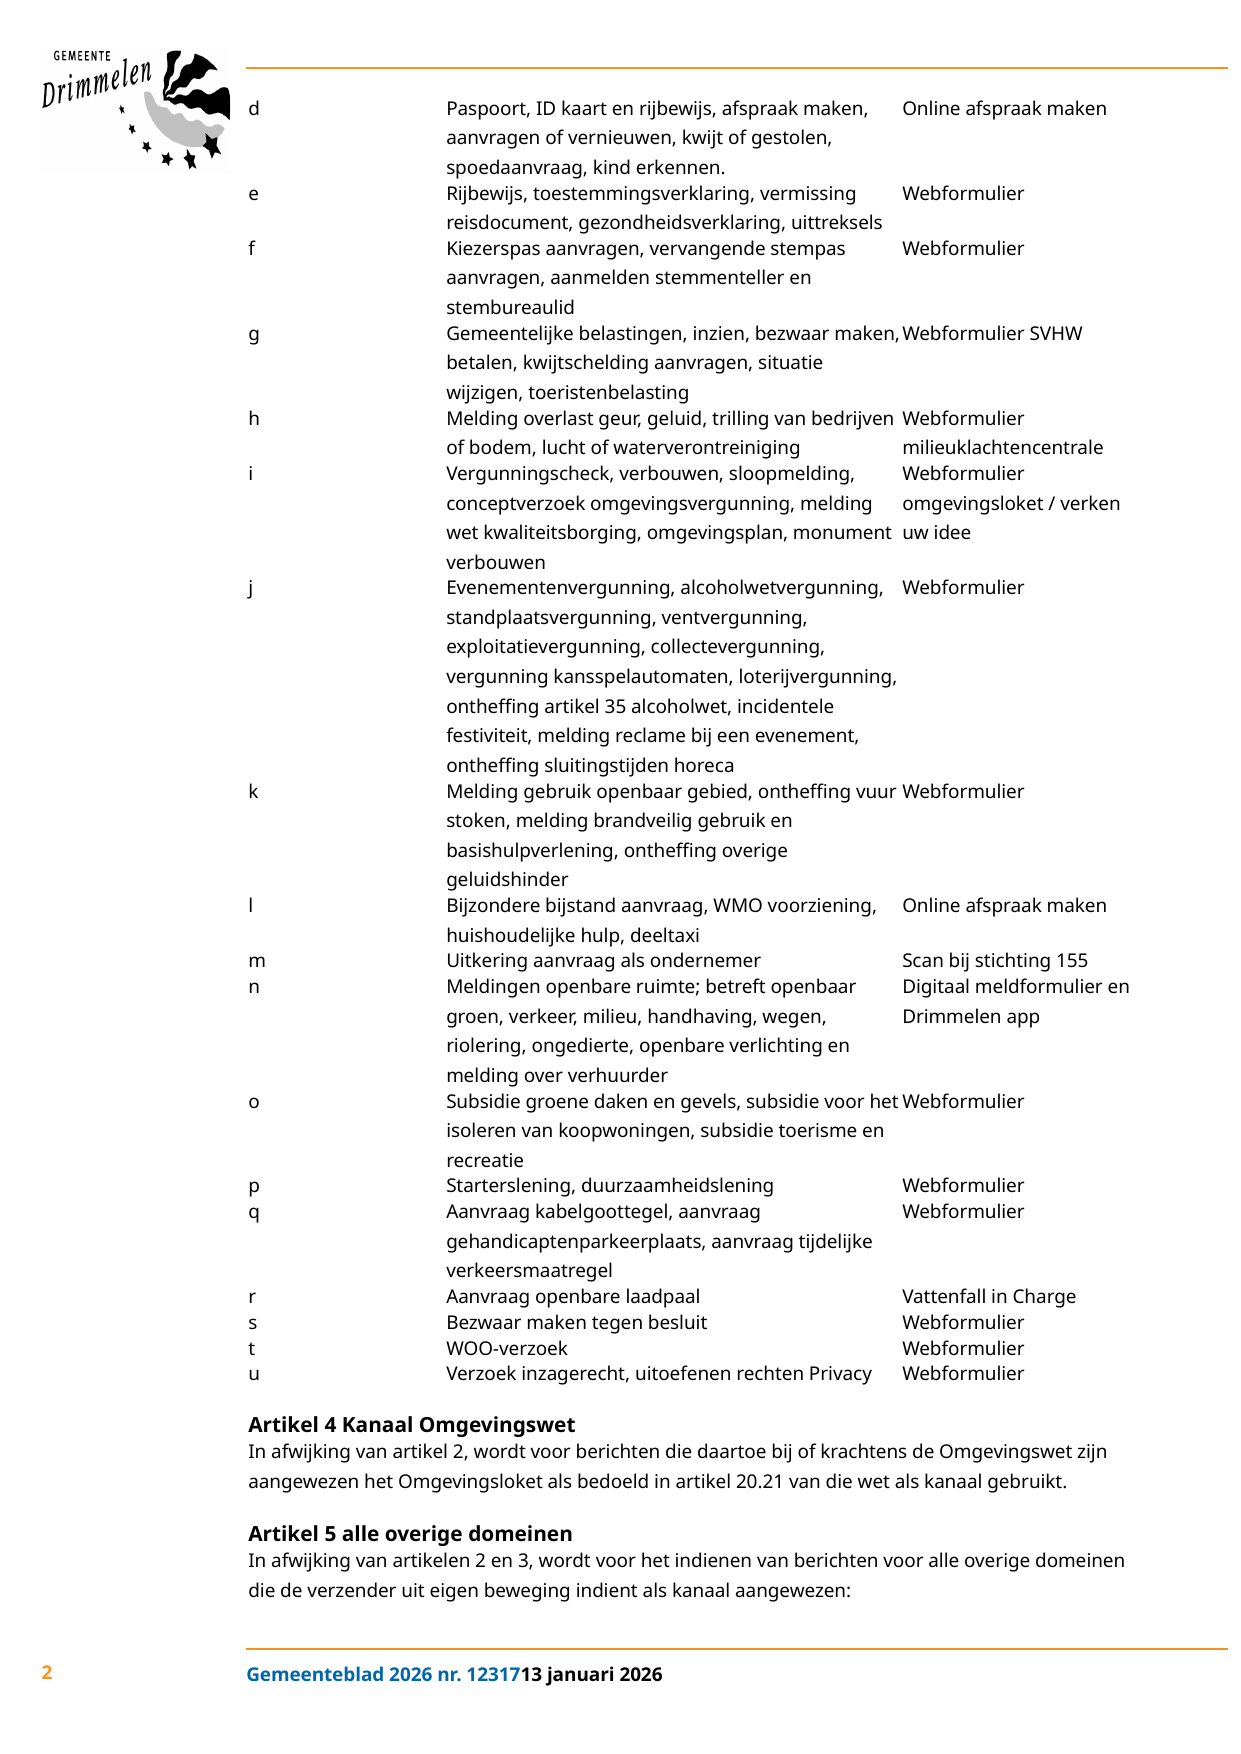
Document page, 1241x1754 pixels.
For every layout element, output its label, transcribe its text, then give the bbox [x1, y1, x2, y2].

table_cell Online afspraak maken [902, 892, 1152, 948]
table_cell Webformulier [902, 1173, 1152, 1198]
table_cell r [248, 1283, 446, 1309]
table_cell Webformulier milieuklachtencentrale [902, 405, 1152, 460]
table_cell m [248, 948, 446, 973]
table_cell Rijbewijs, toestemmingsverklaring, vermissing reisdocument, gezondheidsverklaring, uittreksels [446, 180, 902, 235]
text In afwijking van artikel 2, wordt voor berichten die daartoe bij of krachtens de Omgevingswet zijn aangewezen het Omgevingsloket als bedoeld in artikel 20.21 van die wet als kanaal gebruikt. [248, 1439, 1152, 1494]
table_cell Aanvraag openbare laadpaal [446, 1283, 902, 1309]
table_cell n [248, 973, 446, 1088]
table_cell q [248, 1199, 446, 1283]
table_cell Webformulier [902, 1088, 1152, 1173]
table_cell u [248, 1361, 446, 1386]
table_cell Webformulier [902, 1335, 1152, 1361]
table_cell i [248, 460, 446, 574]
table_cell Subsidie groene daken en gevels, subsidie voor het isoleren van koopwoningen, subsidie toerisme en recreatie [446, 1088, 902, 1173]
text Artikel 5 alle overige domeinen [248, 1519, 1152, 1547]
text Artikel 4 Kanaal Omgevingswet [248, 1410, 1152, 1439]
table_cell Verzoek inzagerecht, uitoefenen rechten Privacy [446, 1361, 902, 1386]
table_cell WOO-verzoek [446, 1335, 902, 1361]
table_cell Digitaal meldformulier en Drimmelen app [902, 973, 1152, 1088]
text In afwijking van artikelen 2 en 3, wordt voor het indienen van berichten voor alle overige domeinen die de verzender uit eigen beweging indient als kanaal aangewezen: [248, 1547, 1152, 1602]
table_cell p [248, 1173, 446, 1198]
table_cell Uitkering aanvraag als ondernemer [446, 948, 902, 973]
table_cell Webformulier [902, 575, 1152, 778]
table_cell Kiezerspas aanvragen, vervangende stempas aanvragen, aanmelden stemmenteller en stembureaulid [446, 235, 902, 320]
table_cell e [248, 180, 446, 235]
table_cell Vattenfall in Charge [902, 1283, 1152, 1309]
table_cell f [248, 235, 446, 320]
table_cell g [248, 320, 446, 405]
table_cell s [248, 1309, 446, 1335]
table_cell Webformulier [902, 778, 1152, 892]
table_cell Starterslening, duurzaamheidslening [446, 1173, 902, 1198]
table_cell Webformulier [902, 235, 1152, 320]
table_cell Gemeentelijke belastingen, inzien, bezwaar maken, betalen, kwijtschelding aanvragen, situatie wijzigen, toeristenbelasting [446, 320, 902, 405]
table_cell Scan bij stichting 155 [902, 948, 1152, 973]
picture [41, 47, 231, 172]
table_cell Paspoort, ID kaart en rijbewijs, afspraak maken, aanvragen of vernieuwen, kwijt of gestolen, spoedaanvraag, kind erkennen. [446, 95, 902, 180]
table_cell Online afspraak maken [902, 95, 1152, 180]
table_cell Bijzondere bijstand aanvraag, WMO voorziening, huishoudelijke hulp, deeltaxi [446, 892, 902, 948]
table_cell Bezwaar maken tegen besluit [446, 1309, 902, 1335]
table_cell Webformulier [902, 180, 1152, 235]
table_cell l [248, 892, 446, 948]
table_cell Vergunningscheck, verbouwen, sloopmelding, conceptverzoek omgevingsvergunning, melding wet kwaliteitsborging, omgevingsplan, monument verbouwen [446, 460, 902, 574]
table_cell Webformulier SVHW [902, 320, 1152, 405]
table_cell o [248, 1088, 446, 1173]
table_cell Webformulier [902, 1309, 1152, 1335]
table_cell Melding gebruik openbaar gebied, ontheffing vuur stoken, melding brandveilig gebruik en basishulpverlening, ontheffing overige geluidshinder [446, 778, 902, 892]
table_cell Webformulier omgevingsloket / verken uw idee [902, 460, 1152, 574]
table_cell d [248, 95, 446, 180]
table_cell Evenementenvergunning, alcoholwetvergunning, standplaatsvergunning, ventvergunning, exploitatievergunning, collectevergunning, vergunning kansspelautomaten, loterijvergunning, ontheffing artikel 35 alcoholwet, incidentele festiviteit, melding reclame bij een evenement, ontheffing sluitingstijden horeca [446, 575, 902, 778]
table_cell Meldingen openbare ruimte; betreft openbaar groen, verkeer, milieu, handhaving, wegen, riolering, ongedierte, openbare verlichting en melding over verhuurder [446, 973, 902, 1088]
table_cell Aanvraag kabelgoottegel, aanvraag gehandicaptenparkeerplaats, aanvraag tijdelijke verkeersmaatregel [446, 1199, 902, 1283]
table_cell Melding overlast geur, geluid, trilling van bedrijven of bodem, lucht of waterverontreiniging [446, 405, 902, 460]
table_cell h [248, 405, 446, 460]
table_cell t [248, 1335, 446, 1361]
table_cell j [248, 575, 446, 778]
table_cell k [248, 778, 446, 892]
table_cell Webformulier [902, 1199, 1152, 1283]
table_cell Webformulier [902, 1361, 1152, 1386]
